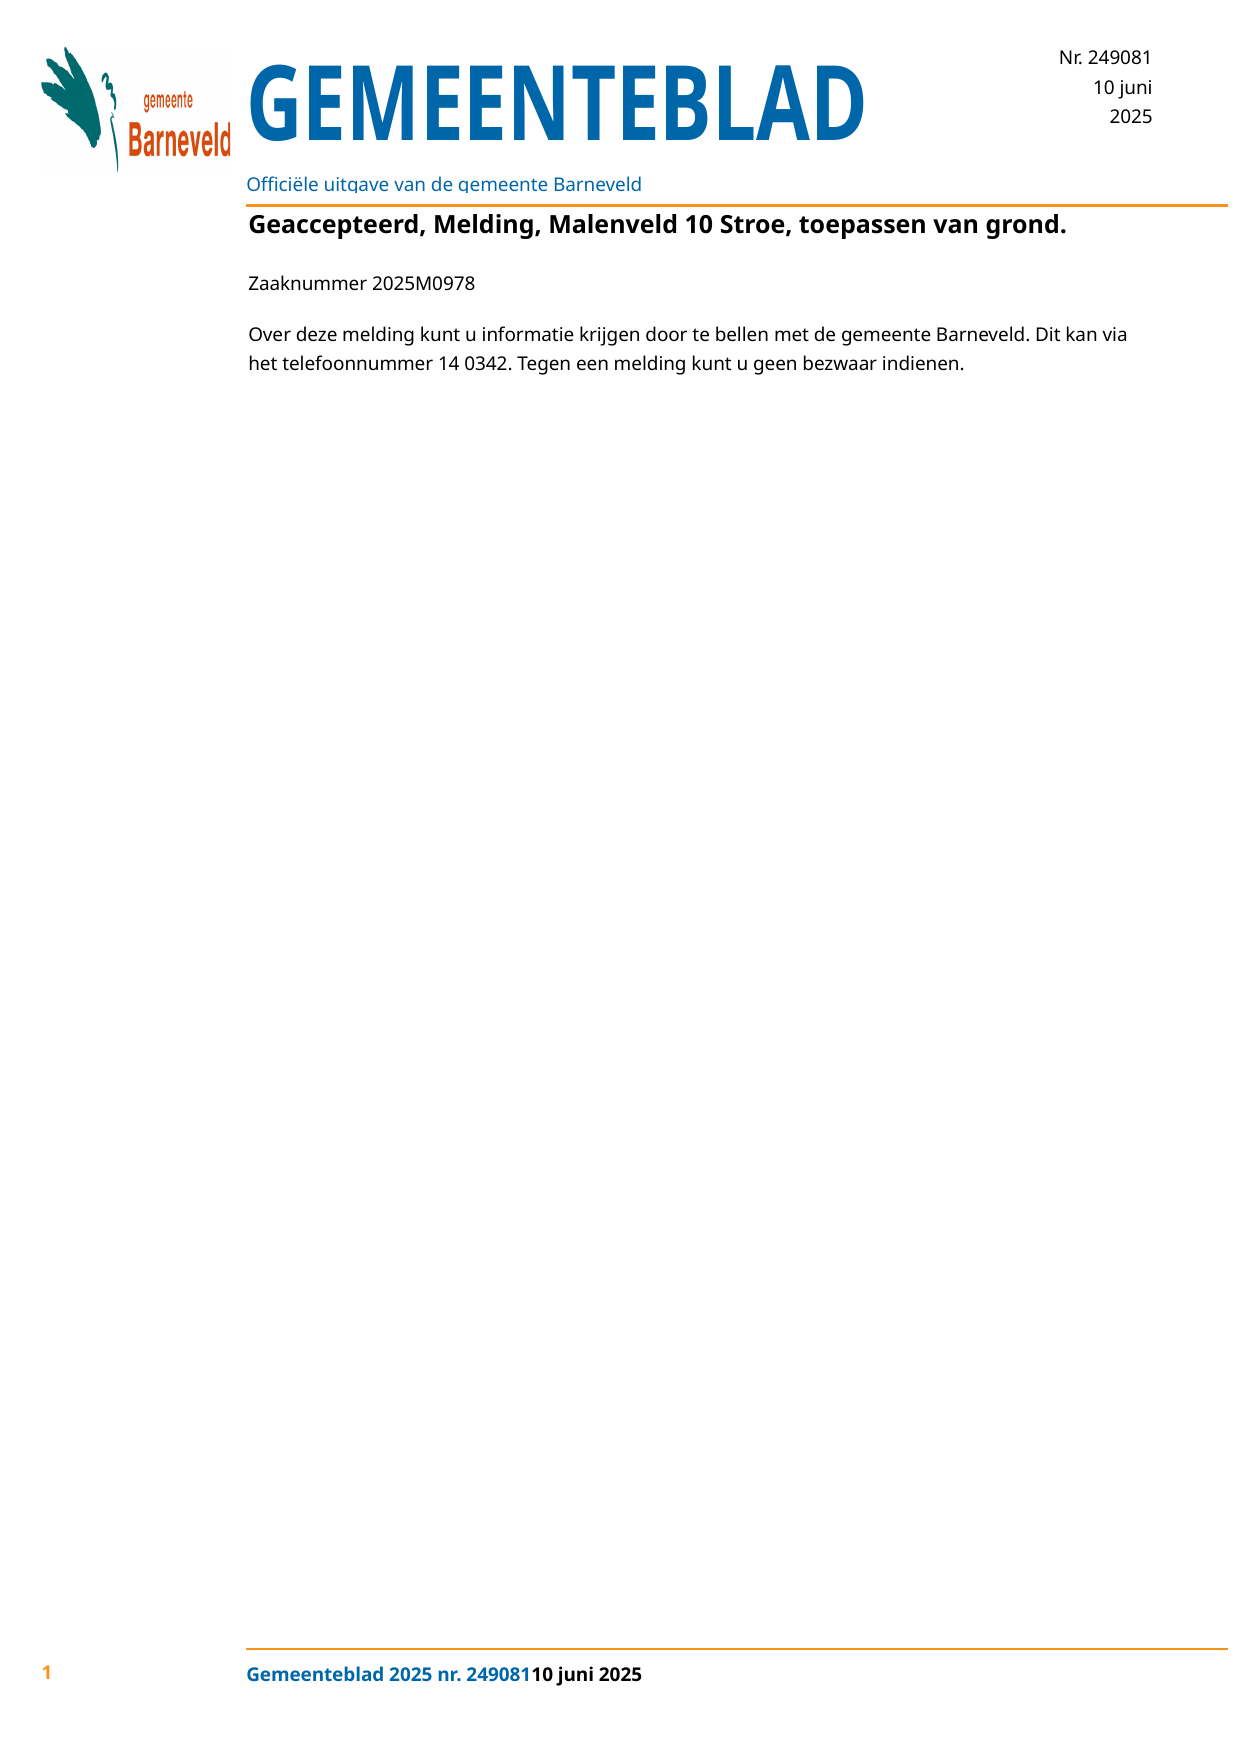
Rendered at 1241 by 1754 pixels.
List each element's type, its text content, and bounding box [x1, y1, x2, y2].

text Geaccepteerd, Melding, Malenveld 10 Stroe, toepassen van grond. [248, 207, 1152, 241]
text Zaaknummer 2025M0978 [248, 270, 1152, 296]
picture [41, 47, 231, 172]
text Over deze melding kunt u informatie krijgen door te bellen met de gemeente Barneveld. Dit kan via het telefoonnummer 14 0342. Tegen een melding kunt u geen bezwaar indienen. [248, 321, 1152, 376]
